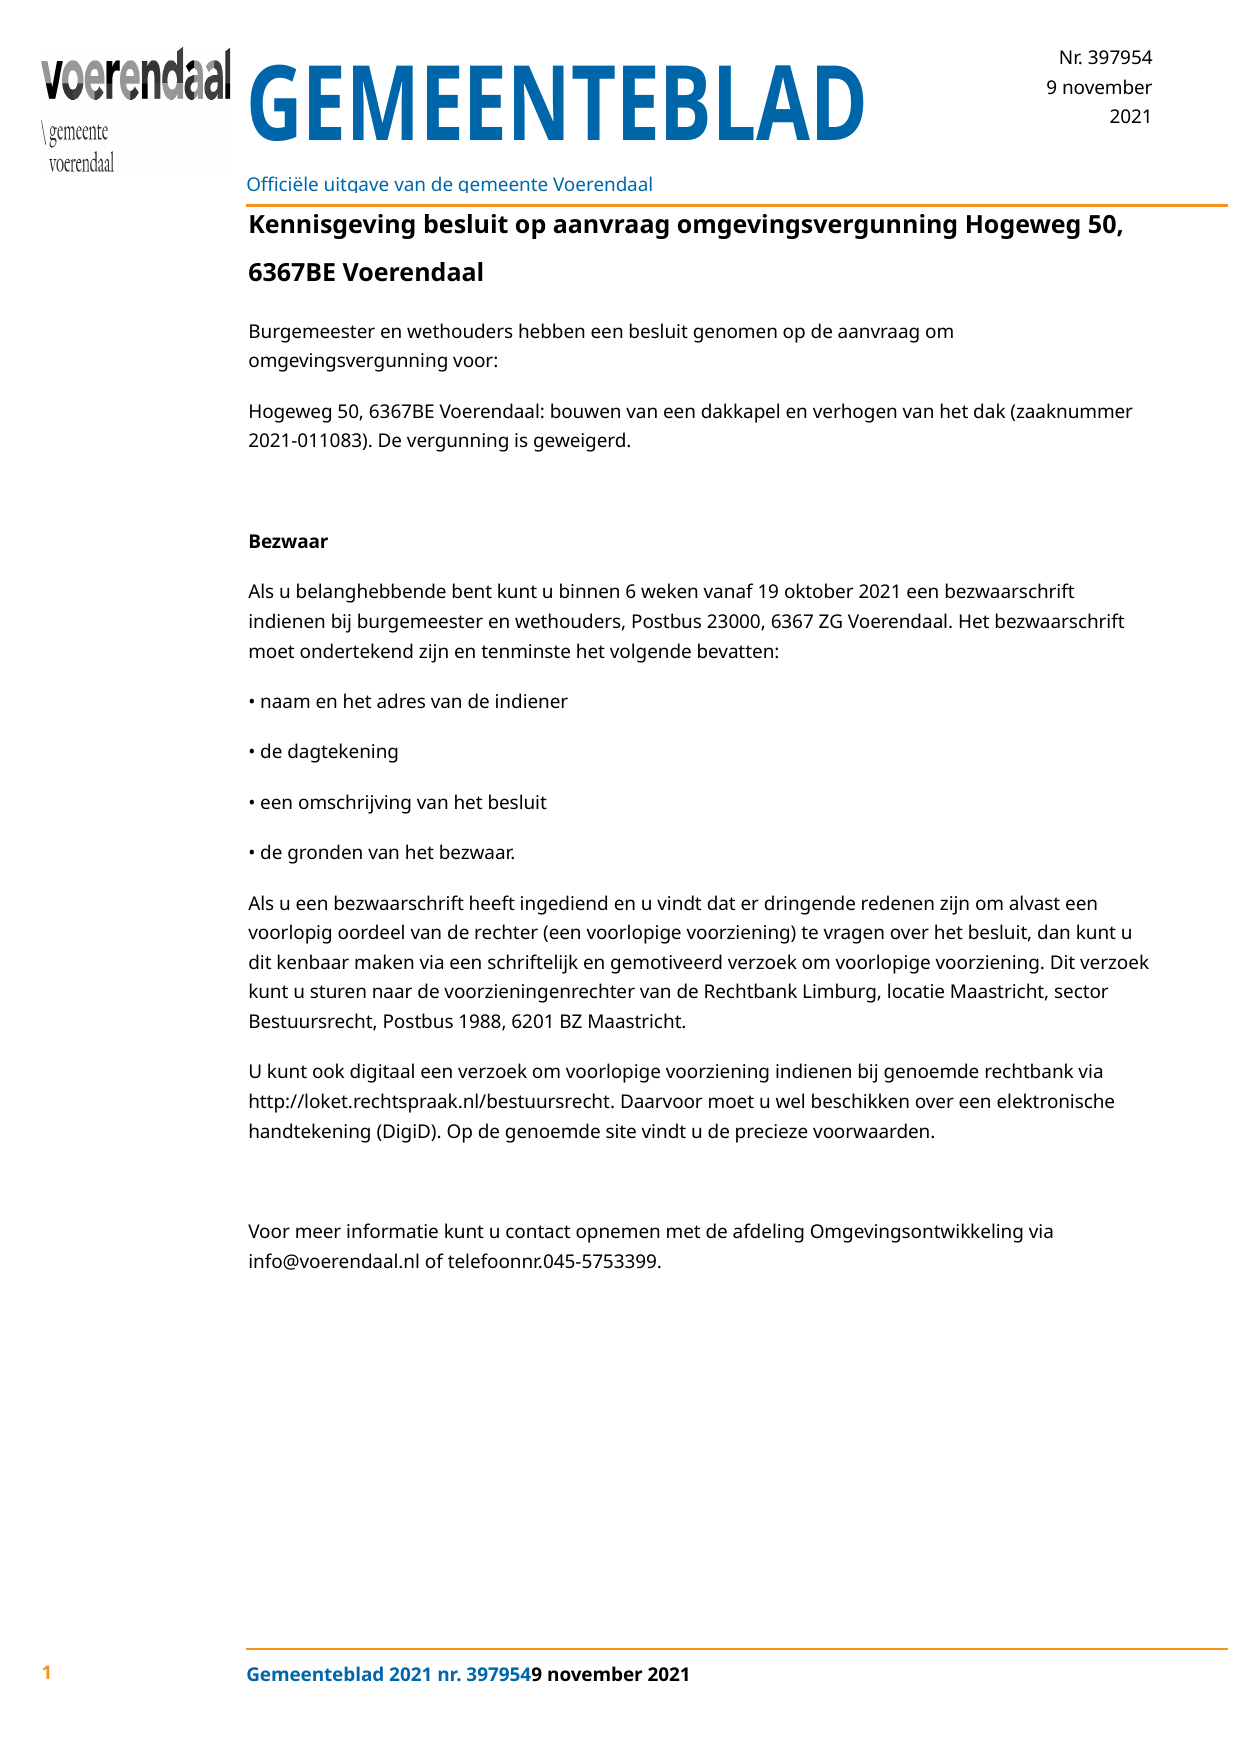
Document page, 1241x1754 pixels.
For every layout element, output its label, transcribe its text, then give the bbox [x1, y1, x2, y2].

text • een omschrijving van het besluit [248, 789, 1152, 815]
text Hogeweg 50, 6367BE Voerendaal: bouwen van een dakkapel en verhogen van het dak (zaaknummer 2021-011083). De vergunning is geweigerd. [248, 398, 1152, 453]
text Kennisgeving besluit op aanvraag omgevingsvergunning Hogeweg 50, 6367BE Voerendaal [248, 207, 1152, 288]
text U kunt ook digitaal een verzoek om voorlopige voorziening indienen bij genoemde rechtbank via http://loket.rechtspraak.nl/bestuursrecht. Daarvoor moet u wel beschikken over een elektronische handtekening (DigiD). Op de genoemde site vindt u de precieze voorwaarden. [248, 1059, 1152, 1144]
text Als u een bezwaarschrift heeft ingediend en u vindt dat er dringende redenen zijn om alvast een voorlopig oordeel van de rechter (een voorlopige voorziening) te vragen over het besluit, dan kunt u dit kenbaar maken via een schriftelijk en gemotiveerd verzoek om voorlopige voorziening. Dit verzoek kunt u sturen naar de voorzieningenrechter van de Rechtbank Limburg, locatie Maastricht, sector Bestuursrecht, Postbus 1988, 6201 BZ Maastricht. [248, 890, 1152, 1034]
text Burgemeester en wethouders hebben een besluit genomen op de aanvraag om omgevingsvergunning voor: [248, 318, 1152, 373]
text • de gronden van het bezwaar. [248, 839, 1152, 865]
text Bezwaar [248, 528, 1152, 554]
picture [41, 47, 231, 172]
text Voor meer informatie kunt u contact opnemen met de afdeling Omgevingsontwikkeling via info@voerendaal.nl of telefoonnr.045-5753399. [248, 1219, 1152, 1274]
text Als u belanghebbende bent kunt u binnen 6 weken vanaf 19 oktober 2021 een bezwaarschrift indienen bij burgemeester en wethouders, Postbus 23000, 6367 ZG Voerendaal. Het bezwaarschrift moet ondertekend zijn en tenminste het volgende bevatten: [248, 579, 1152, 664]
text • naam en het adres van de indiener [248, 688, 1152, 714]
text • de dagtekening [248, 739, 1152, 764]
